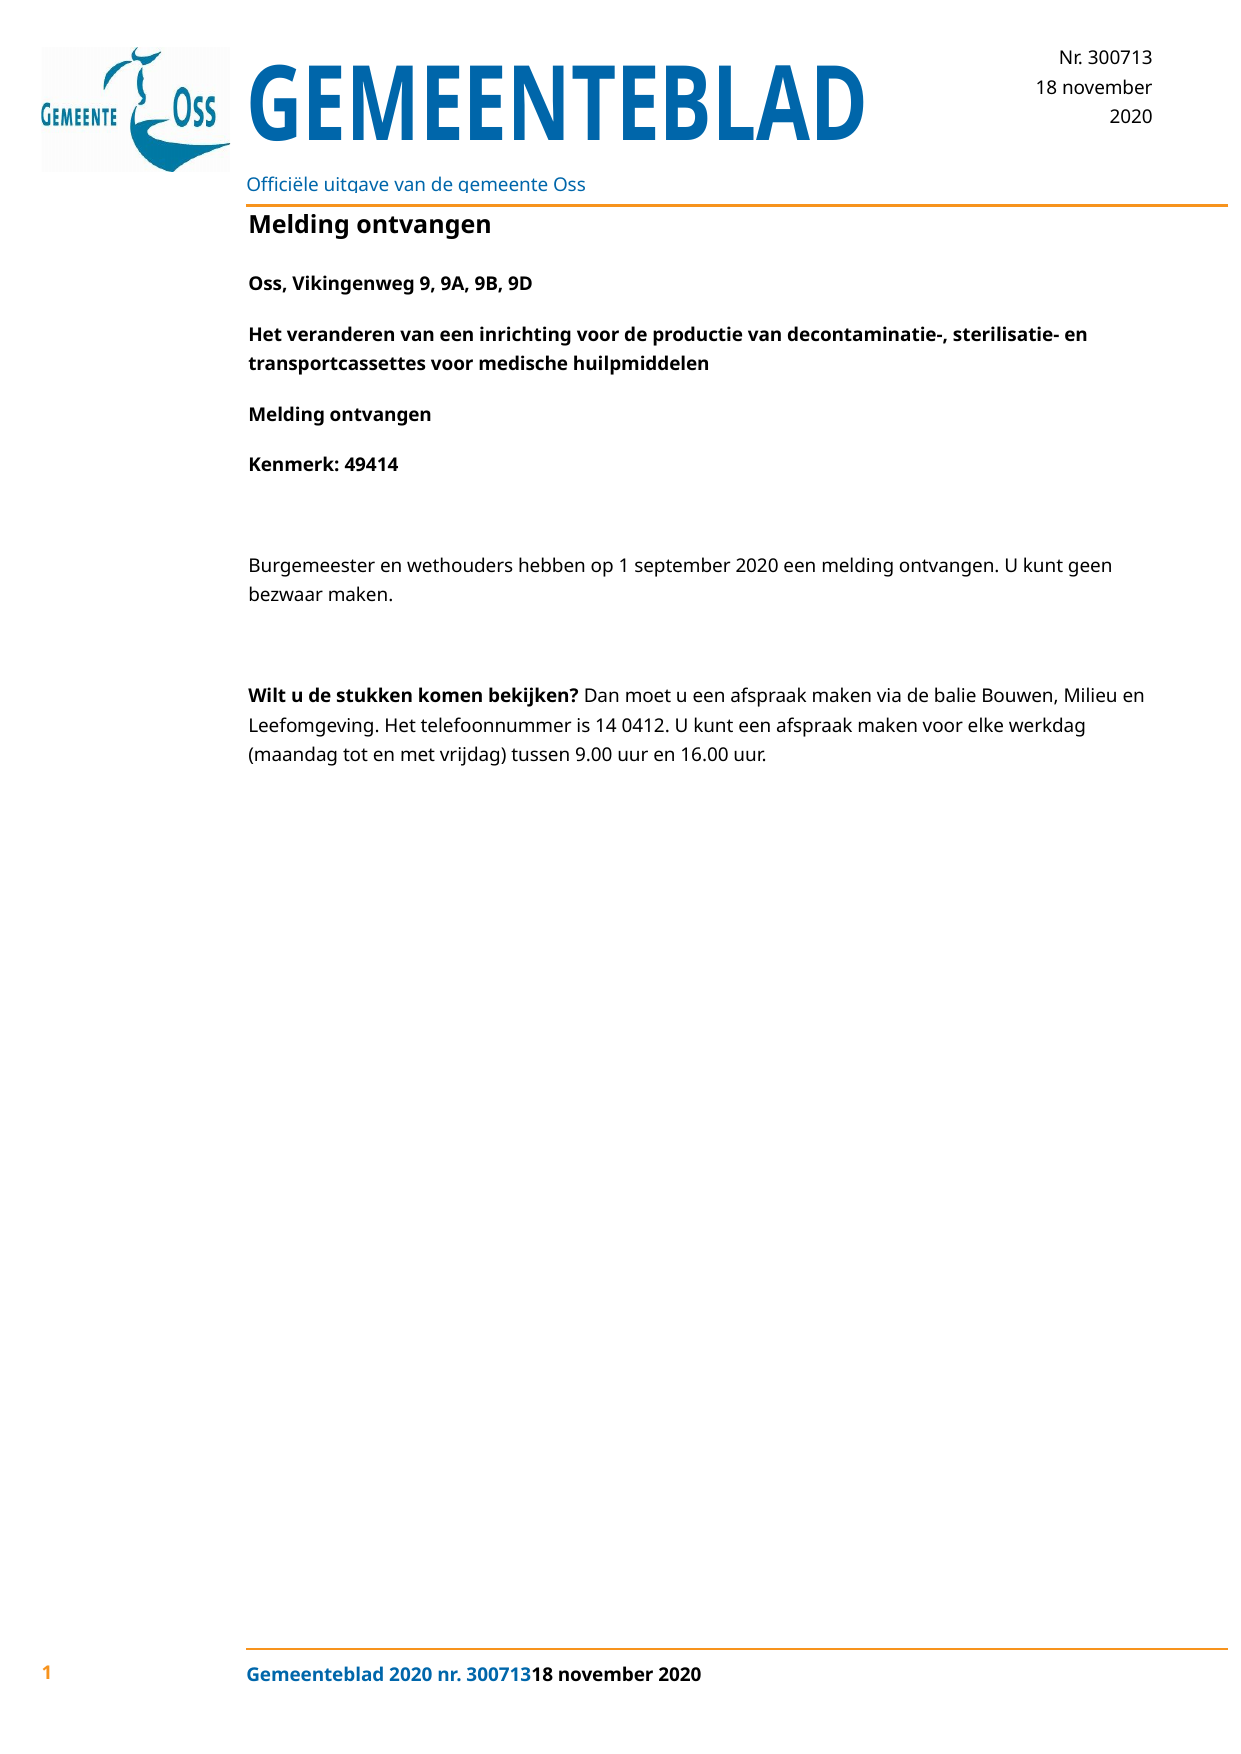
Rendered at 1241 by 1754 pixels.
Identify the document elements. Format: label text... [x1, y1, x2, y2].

text Kenmerk: 49414 [248, 451, 1152, 477]
picture [41, 47, 231, 172]
text Melding ontvangen [248, 207, 1152, 241]
text Burgemeester en wethouders hebben op 1 september 2020 een melding ontvangen. U kunt geen bezwaar maken. [248, 552, 1152, 607]
text Het veranderen van een inrichting voor de productie van decontaminatie-, sterilisatie- en transportcassettes voor medische huilpmiddelen [248, 321, 1152, 376]
text Wilt u de stukken komen bekijken? Dan moet u een afspraak maken via de balie Bouwen, Milieu en Leefomgeving. Het telefoonnummer is 14 0412. U kunt een afspraak maken voor elke werkdag (maandag tot en met vrijdag) tussen 9.00 uur en 16.00 uur. [248, 682, 1152, 767]
text Oss, Vikingenweg 9, 9A, 9B, 9D [248, 270, 1152, 296]
text Melding ontvangen [248, 401, 1152, 426]
